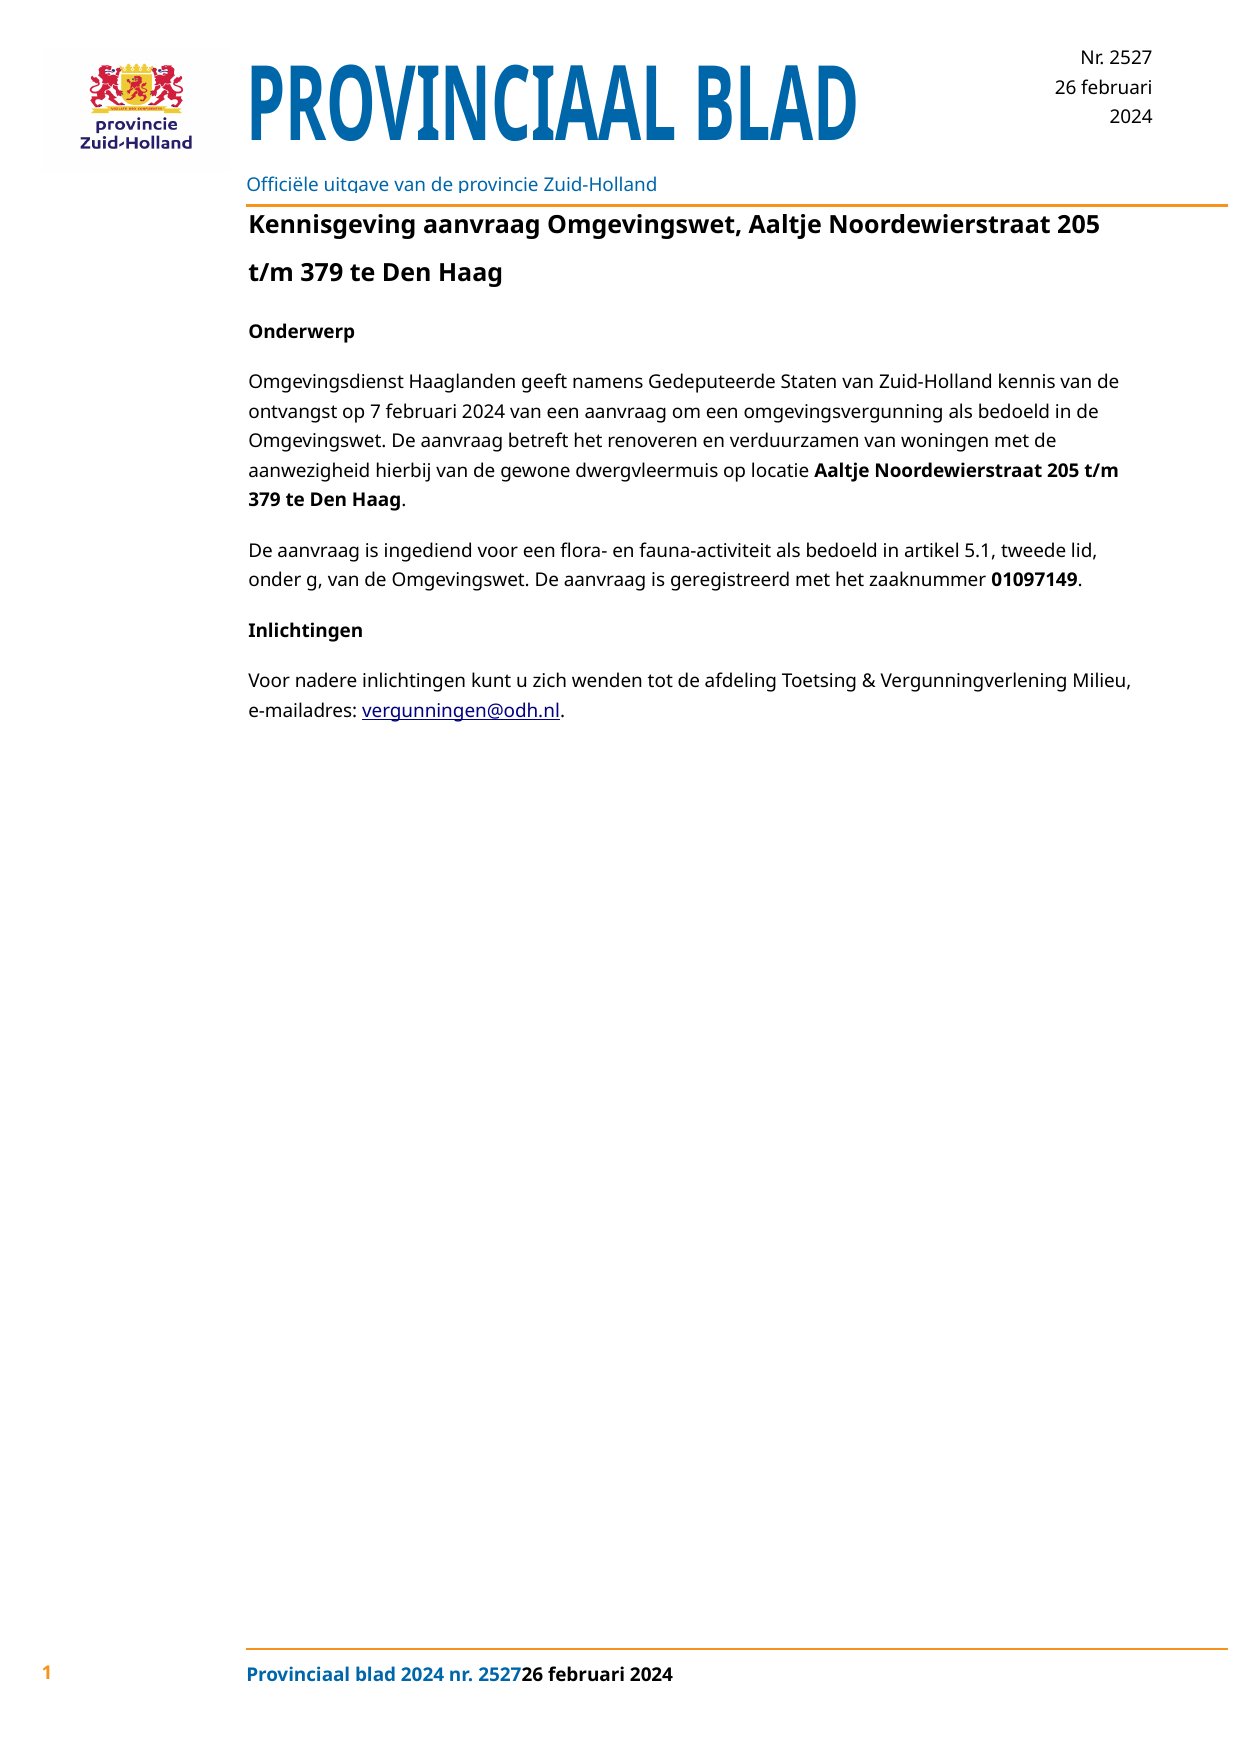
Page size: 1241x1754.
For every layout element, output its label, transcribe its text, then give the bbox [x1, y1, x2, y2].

text De aanvraag is ingediend voor een flora- en fauna-activiteit als bedoeld in artikel 5.1, tweede lid, onder g, van de Omgevingswet. De aanvraag is geregistreerd met het zaaknummer 01097149. [248, 537, 1152, 592]
text Onderwerp [248, 318, 1152, 344]
text Kennisgeving aanvraag Omgevingswet, Aaltje Noordewierstraat 205 t/m 379 te Den Haag [248, 207, 1152, 288]
picture [41, 47, 231, 172]
text Voor nadere inlichtingen kunt u zich wenden tot de afdeling Toetsing & Vergunningverlening Milieu, e-mailadres: vergunningen@odh.nl. [248, 667, 1152, 723]
text Omgevingsdienst Haaglanden geeft namens Gedeputeerde Staten van Zuid-Holland kennis van de ontvangst op 7 februari 2024 van een aanvraag om een omgevingsvergunning als bedoeld in de Omgevingswet. De aanvraag betreft het renoveren en verduurzamen van woningen met de aanwezigheid hierbij van de gewone dwergvleermuis op locatie Aaltje Noordewierstraat 205 t/m 379 te Den Haag. [248, 368, 1152, 512]
text Inlichtingen [248, 617, 1152, 643]
